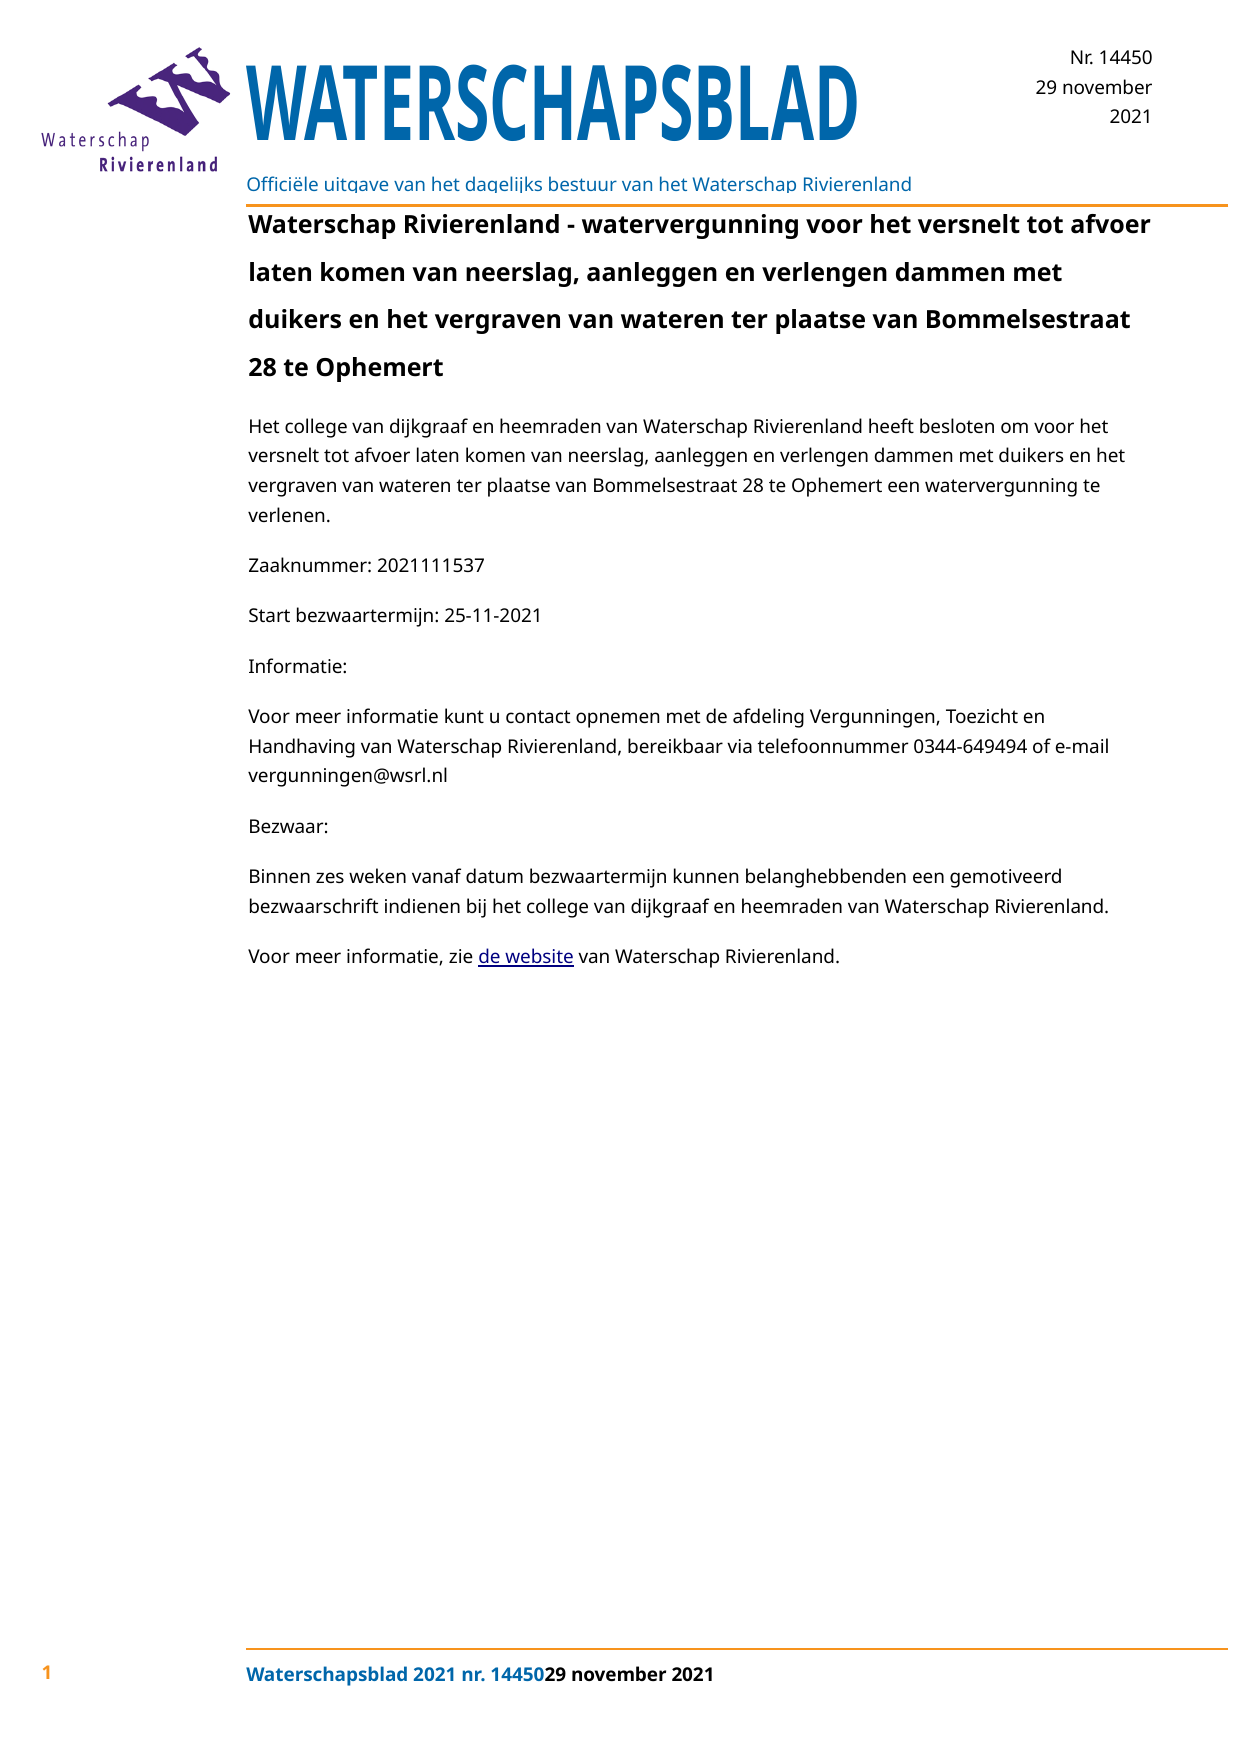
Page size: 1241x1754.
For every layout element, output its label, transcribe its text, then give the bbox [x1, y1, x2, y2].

text Het college van dijkgraaf en heemraden van Waterschap Rivierenland heeft besloten om voor het versnelt tot afvoer laten komen van neerslag, aanleggen en verlengen dammen met duikers en het vergraven van wateren ter plaatse van Bommelsestraat 28 te Ophemert een watervergunning te verlenen. [248, 413, 1152, 528]
text Informatie: [248, 653, 1152, 679]
text Bezwaar: [248, 813, 1152, 839]
text Zaaknummer: 2021111537 [248, 552, 1152, 578]
text Start bezwaartermijn: 25-11-2021 [248, 603, 1152, 628]
text Voor meer informatie kunt u contact opnemen met de afdeling Vergunningen, Toezicht en Handhaving van Waterschap Rivierenland, bereikbaar via telefoonnummer 0344-649494 of e-mail vergunningen@wsrl.nl [248, 703, 1152, 788]
text Binnen zes weken vanaf datum bezwaartermijn kunnen belanghebbenden een gemotiveerd bezwaarschrift indienen bij het college van dijkgraaf en heemraden van Waterschap Rivierenland. [248, 863, 1152, 919]
picture [41, 47, 231, 172]
text Waterschap Rivierenland - watervergunning voor het versnelt tot afvoer laten komen van neerslag, aanleggen en verlengen dammen met duikers en het vergraven van wateren ter plaatse van Bommelsestraat 28 te Ophemert [248, 207, 1152, 384]
text Voor meer informatie, zie de website van Waterschap Rivierenland. [248, 943, 1152, 969]
